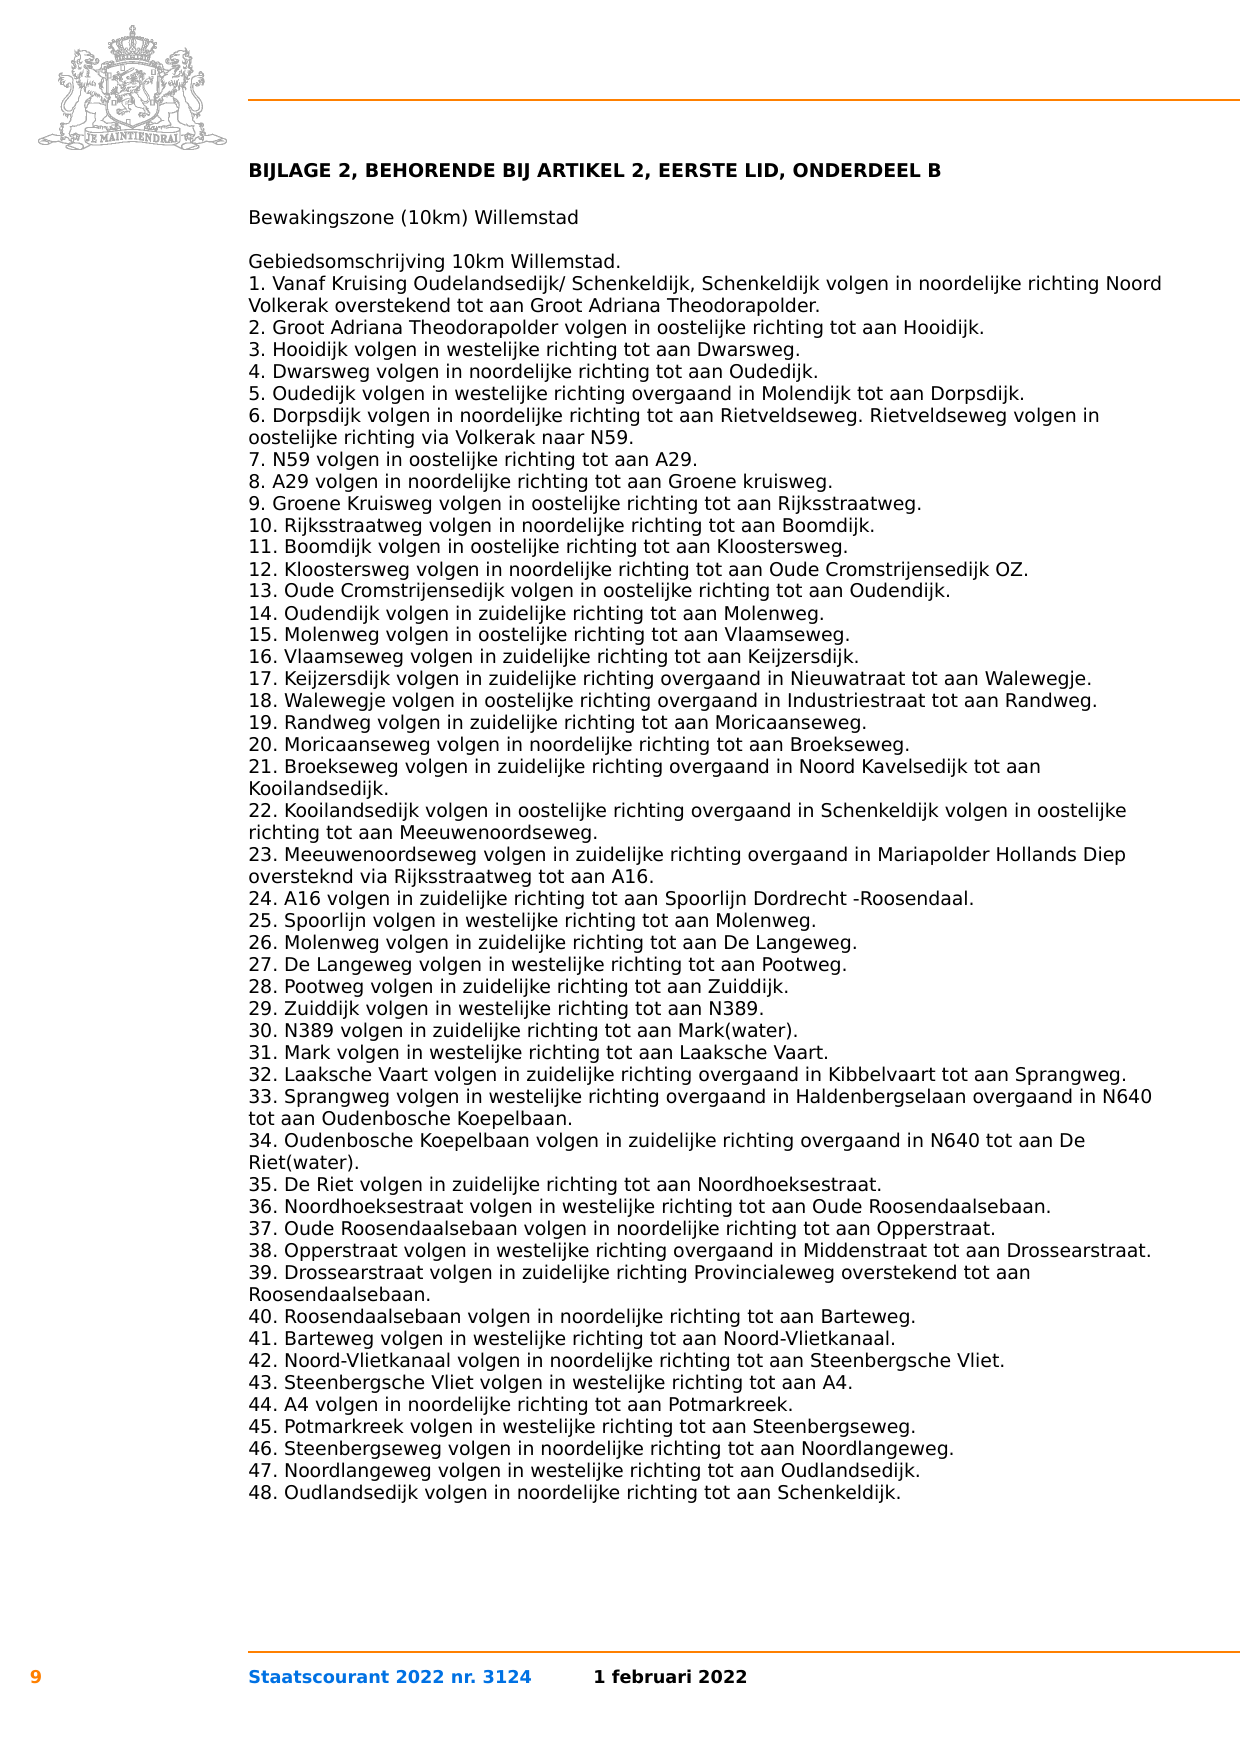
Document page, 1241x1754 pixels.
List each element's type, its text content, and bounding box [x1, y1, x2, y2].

text 26. Molenweg volgen in zuidelijke richting tot aan De Langeweg. [248, 932, 1163, 954]
text 35. De Riet volgen in zuidelijke richting tot aan Noordhoeksestraat. [248, 1174, 1163, 1196]
text 16. Vlaamseweg volgen in zuidelijke richting tot aan Keijzersdijk. [248, 646, 1163, 668]
text 27. De Langeweg volgen in westelijke richting tot aan Pootweg. [248, 954, 1163, 976]
text 6. Dorpsdijk volgen in noordelijke richting tot aan Rietveldseweg. Rietveldseweg volgen in oostelijke richting via Volkerak naar N59. [248, 404, 1163, 448]
text Gebiedsomschrijving 10km Willemstad. [248, 251, 1163, 273]
text 47. Noordlangeweg volgen in westelijke richting tot aan Oudlandsedijk. [248, 1459, 1163, 1482]
text 40. Roosendaalsebaan volgen in noordelijke richting tot aan Barteweg. [248, 1306, 1163, 1328]
text 2. Groot Adriana Theodorapolder volgen in oostelijke richting tot aan Hooidijk. [248, 317, 1163, 339]
text 46. Steenbergseweg volgen in noordelijke richting tot aan Noordlangeweg. [248, 1438, 1163, 1459]
text 23. Meeuwenoordseweg volgen in zuidelijke richting overgaand in Mariapolder Hollands Diep oversteknd via Rijksstraatweg tot aan A16. [248, 844, 1163, 888]
text 14. Oudendijk volgen in zuidelijke richting tot aan Molenweg. [248, 602, 1163, 624]
text 45. Potmarkreek volgen in westelijke richting tot aan Steenbergseweg. [248, 1416, 1163, 1438]
subtitle BIJLAGE 2, BEHORENDE BIJ ARTIKEL 2, EERSTE LID, ONDERDEEL B [248, 160, 1163, 182]
text 34. Oudenbosche Koepelbaan volgen in zuidelijke richting overgaand in N640 tot aan De Riet(water). [248, 1130, 1163, 1174]
text 9. Groene Kruisweg volgen in oostelijke richting tot aan Rijksstraatweg. [248, 492, 1163, 514]
text 38. Opperstraat volgen in westelijke richting overgaand in Middenstraat tot aan Drossearstraat. [248, 1240, 1163, 1262]
text 43. Steenbergsche Vliet volgen in westelijke richting tot aan A4. [248, 1372, 1163, 1394]
text 15. Molenweg volgen in oostelijke richting tot aan Vlaamseweg. [248, 624, 1163, 646]
text 1. Vanaf Kruising Oudelandsedijk/ Schenkeldijk, Schenkeldijk volgen in noordelijke richting Noord Volkerak overstekend tot aan Groot Adriana Theodorapolder. [248, 273, 1163, 317]
text Bewakingszone (10km) Willemstad [248, 207, 1163, 229]
text 7. N59 volgen in oostelijke richting tot aan A29. [248, 448, 1163, 471]
text 19. Randweg volgen in zuidelijke richting tot aan Moricaanseweg. [248, 712, 1163, 734]
text 18. Walewegje volgen in oostelijke richting overgaand in Industriestraat tot aan Randweg. [248, 690, 1163, 712]
text 11. Boomdijk volgen in oostelijke richting tot aan Kloostersweg. [248, 536, 1163, 558]
text 39. Drossearstraat volgen in zuidelijke richting Provincialeweg overstekend tot aan Roosendaalsebaan. [248, 1262, 1163, 1306]
text 32. Laaksche Vaart volgen in zuidelijke richting overgaand in Kibbelvaart tot aan Sprangweg. [248, 1064, 1163, 1086]
text 41. Barteweg volgen in westelijke richting tot aan Noord-Vlietkanaal. [248, 1328, 1163, 1350]
text 28. Pootweg volgen in zuidelijke richting tot aan Zuiddijk. [248, 976, 1163, 998]
text 48. Oudlandsedijk volgen in noordelijke richting tot aan Schenkeldijk. [248, 1482, 1163, 1503]
text 24. A16 volgen in zuidelijke richting tot aan Spoorlijn Dordrecht -Roosendaal. [248, 888, 1163, 910]
text 42. Noord-Vlietkanaal volgen in noordelijke richting tot aan Steenbergsche Vliet. [248, 1350, 1163, 1372]
text 25. Spoorlijn volgen in westelijke richting tot aan Molenweg. [248, 910, 1163, 932]
text 33. Sprangweg volgen in westelijke richting overgaand in Haldenbergselaan overgaand in N640 tot aan Oudenbosche Koepelbaan. [248, 1086, 1163, 1130]
text 30. N389 volgen in zuidelijke richting tot aan Mark(water). [248, 1020, 1163, 1042]
text 44. A4 volgen in noordelijke richting tot aan Potmarkreek. [248, 1394, 1163, 1416]
picture [38, 25, 227, 150]
text 5. Oudedijk volgen in westelijke richting overgaand in Molendijk tot aan Dorpsdijk. [248, 383, 1163, 404]
text 29. Zuiddijk volgen in westelijke richting tot aan N389. [248, 998, 1163, 1020]
text 8. A29 volgen in noordelijke richting tot aan Groene kruisweg. [248, 471, 1163, 492]
text 20. Moricaanseweg volgen in noordelijke richting tot aan Broekseweg. [248, 734, 1163, 756]
text 22. Kooilandsedijk volgen in oostelijke richting overgaand in Schenkeldijk volgen in oostelijke richting tot aan Meeuwenoordseweg. [248, 800, 1163, 844]
text 13. Oude Cromstrijensedijk volgen in oostelijke richting tot aan Oudendijk. [248, 580, 1163, 602]
text 17. Keijzersdijk volgen in zuidelijke richting overgaand in Nieuwatraat tot aan Walewegje. [248, 668, 1163, 690]
text 21. Broekseweg volgen in zuidelijke richting overgaand in Noord Kavelsedijk tot aan Kooilandsedijk. [248, 756, 1163, 800]
text 37. Oude Roosendaalsebaan volgen in noordelijke richting tot aan Opperstraat. [248, 1218, 1163, 1240]
text 4. Dwarsweg volgen in noordelijke richting tot aan Oudedijk. [248, 361, 1163, 383]
text 36. Noordhoeksestraat volgen in westelijke richting tot aan Oude Roosendaalsebaan. [248, 1196, 1163, 1218]
text 12. Kloostersweg volgen in noordelijke richting tot aan Oude Cromstrijensedijk OZ. [248, 558, 1163, 580]
text 10. Rijksstraatweg volgen in noordelijke richting tot aan Boomdijk. [248, 514, 1163, 536]
text 3. Hooidijk volgen in westelijke richting tot aan Dwarsweg. [248, 339, 1163, 361]
text 31. Mark volgen in westelijke richting tot aan Laaksche Vaart. [248, 1042, 1163, 1064]
